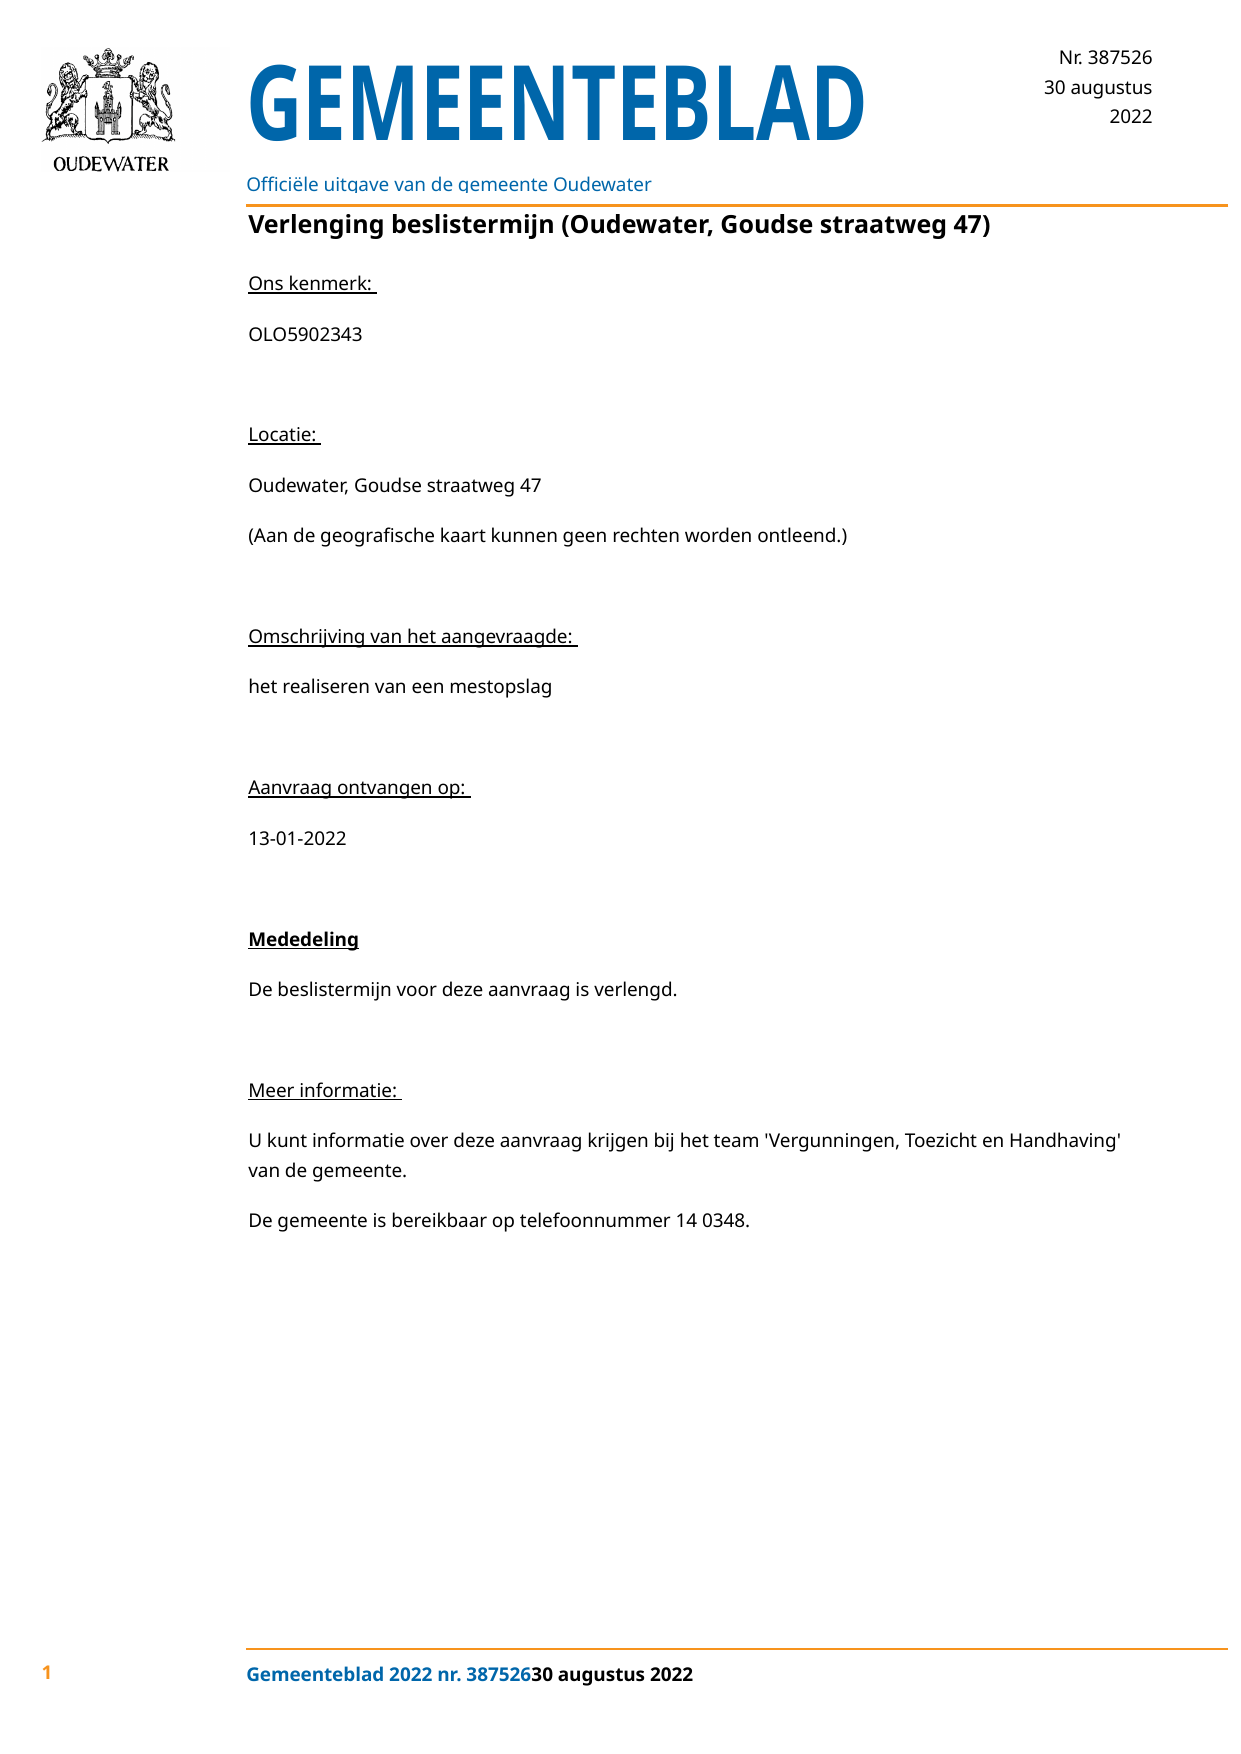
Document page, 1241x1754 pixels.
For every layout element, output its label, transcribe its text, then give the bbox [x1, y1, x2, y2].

text Locatie: [248, 422, 1152, 447]
text Oudewater, Goudse straatweg 47 [248, 472, 1152, 498]
text Mededeling [248, 926, 1152, 951]
text Verlenging beslistermijn (Oudewater, Goudse straatweg 47) [248, 207, 1152, 241]
text 13-01-2022 [248, 825, 1152, 851]
text De gemeente is bereikbaar op telefoonnummer 14 0348. [248, 1207, 1152, 1233]
text Meer informatie: [248, 1077, 1152, 1103]
picture [41, 47, 231, 172]
text het realiseren van een mestopslag [248, 674, 1152, 699]
text U kunt informatie over deze aanvraag krijgen bij het team 'Vergunningen, Toezicht en Handhaving' van de gemeente. [248, 1127, 1152, 1183]
text (Aan de geografische kaart kunnen geen rechten worden ontleend.) [248, 522, 1152, 548]
text Aanvraag ontvangen op: [248, 774, 1152, 800]
text De beslistermijn voor deze aanvraag is verlengd. [248, 976, 1152, 1002]
text Omschrijving van het aangevraagde: [248, 623, 1152, 649]
text Ons kenmerk: [248, 270, 1152, 296]
text OLO5902343 [248, 321, 1152, 346]
